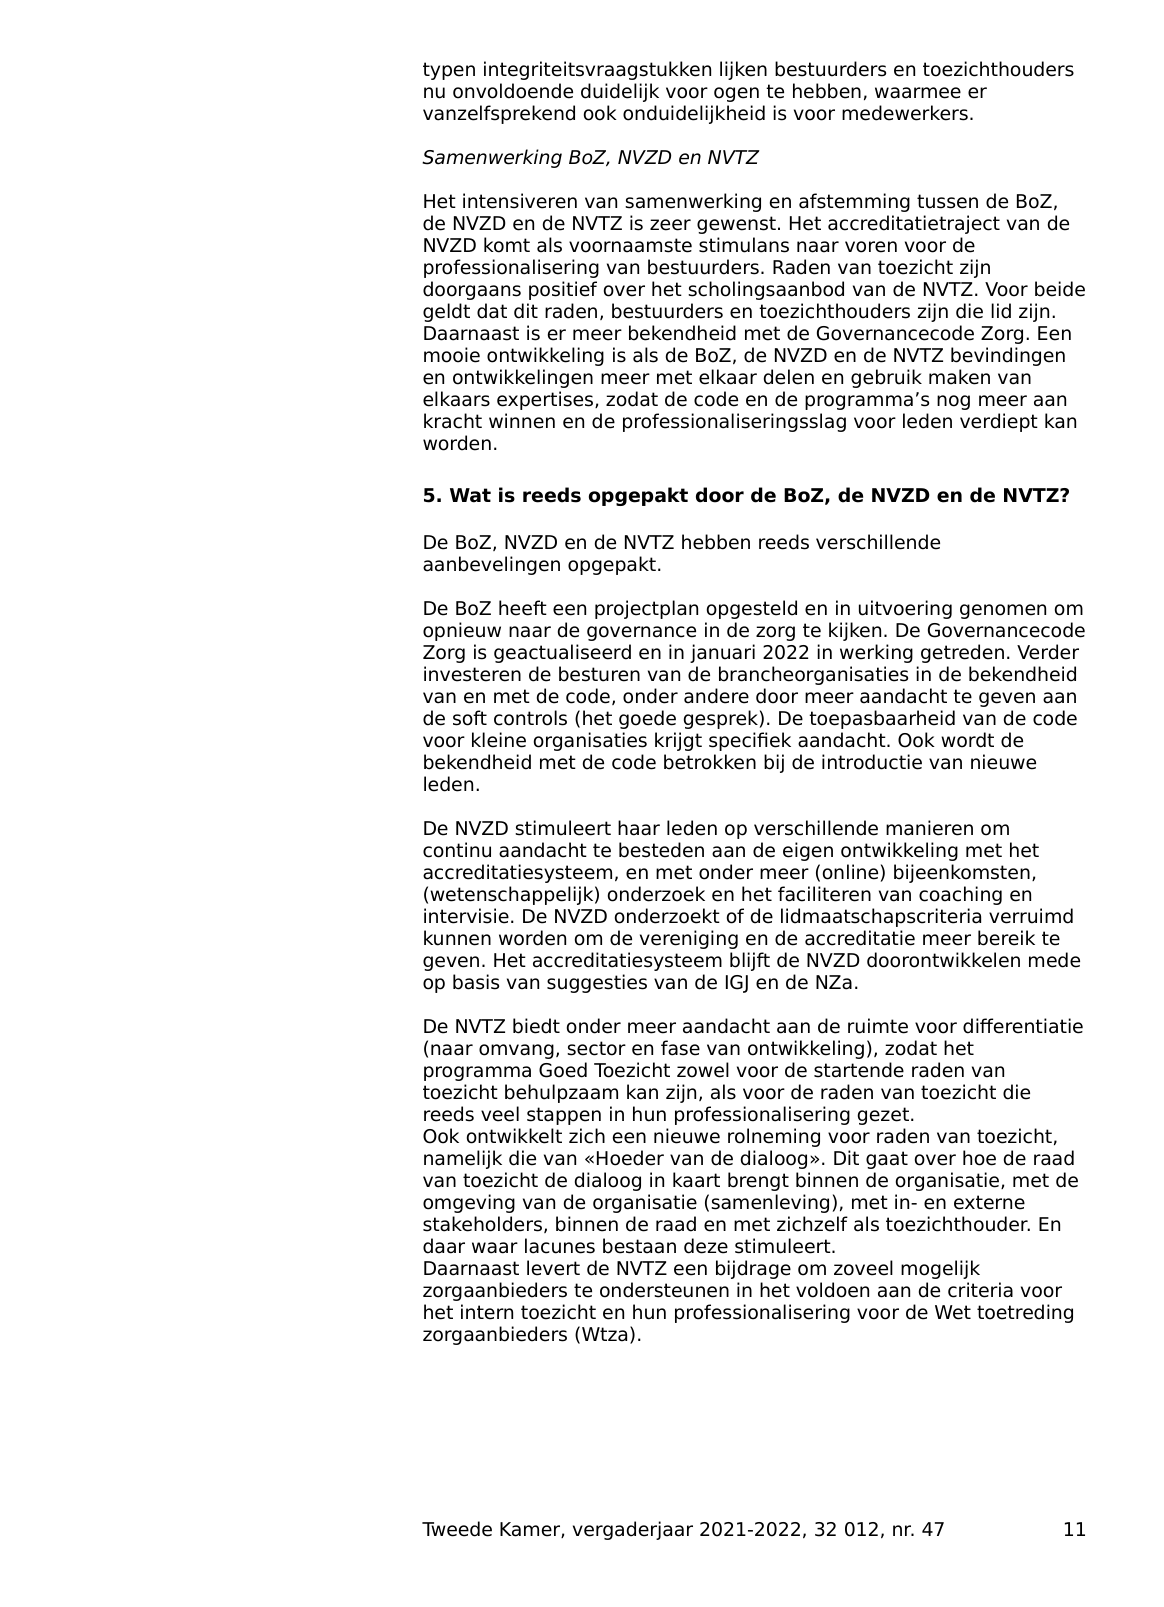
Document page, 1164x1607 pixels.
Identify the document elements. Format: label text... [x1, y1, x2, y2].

text De NVTZ biedt onder meer aandacht aan de ruimte voor differentiatie (naar omvang, sector en fase van ontwikkeling), zodat het programma Goed Toezicht zowel voor de startende raden van toezicht behulpzaam kan zijn, als voor de raden van toezicht die reeds veel stappen in hun professionalisering gezet. [422, 1016, 1087, 1126]
text Daarnaast levert de NVTZ een bijdrage om zoveel mogelijk zorgaanbieders te ondersteunen in het voldoen aan de criteria voor het intern toezicht en hun professionalisering voor de Wet toetreding zorgaanbieders (Wtza). [422, 1258, 1087, 1346]
text De BoZ heeft een projectplan opgesteld en in uitvoering genomen om opnieuw naar de governance in de zorg te kijken. De Governancecode Zorg is geactualiseerd en in januari 2022 in werking getreden. Verder investeren de besturen van de brancheorganisaties in de bekendheid van en met de code, onder andere door meer aandacht te geven aan de soft controls (het goede gesprek). De toepasbaarheid van de code voor kleine organisaties krijgt specifiek aandacht. Ook wordt de bekendheid met de code betrokken bij de introductie van nieuwe leden. [422, 598, 1087, 796]
text De BoZ, NVZD en de NVTZ hebben reeds verschillende aanbevelingen opgepakt. [422, 532, 1087, 576]
text typen integriteitsvraagstukken lijken bestuurders en toezichthouders nu onvoldoende duidelijk voor ogen te hebben, waarmee er vanzelfsprekend ook onduidelijkheid is voor medewerkers. [422, 59, 1087, 125]
subtitle Samenwerking BoZ, NVZD en NVTZ [422, 147, 1087, 169]
text Ook ontwikkelt zich een nieuwe rolneming voor raden van toezicht, namelijk die van «Hoeder van de dialoog». Dit gaat over hoe de raad van toezicht de dialoog in kaart brengt binnen de organisatie, met de omgeving van de organisatie (samenleving), met in- en externe stakeholders, binnen de raad en met zichzelf als toezichthouder. En daar waar lacunes bestaan deze stimuleert. [422, 1126, 1087, 1258]
text De NVZD stimuleert haar leden op verschillende manieren om continu aandacht te besteden aan de eigen ontwikkeling met het accreditatiesysteem, en met onder meer (online) bijeenkomsten, (wetenschappelijk) onderzoek en het faciliteren van coaching en intervisie. De NVZD onderzoekt of de lidmaatschapscriteria verruimd kunnen worden om de vereniging en de accreditatie meer bereik te geven. Het accreditatiesysteem blijft de NVZD doorontwikkelen mede op basis van suggesties van de IGJ en de NZa. [422, 818, 1087, 994]
subtitle 5. Wat is reeds opgepakt door de BoZ, de NVZD en de NVTZ? [422, 485, 1087, 507]
text Het intensiveren van samenwerking en afstemming tussen de BoZ, de NVZD en de NVTZ is zeer gewenst. Het accreditatietraject van de NVZD komt als voornaamste stimulans naar voren voor de professionalisering van bestuurders. Raden van toezicht zijn doorgaans positief over het scholingsaanbod van de NVTZ. Voor beide geldt dat dit raden, bestuurders en toezichthouders zijn die lid zijn. Daarnaast is er meer bekendheid met de Governancecode Zorg. Een mooie ontwikkeling is als de BoZ, de NVZD en de NVTZ bevindingen en ontwikkelingen meer met elkaar delen en gebruik maken van elkaars expertises, zodat de code en de programma’s nog meer aan kracht winnen en de professionaliseringsslag voor leden verdiept kan worden. [422, 191, 1087, 455]
